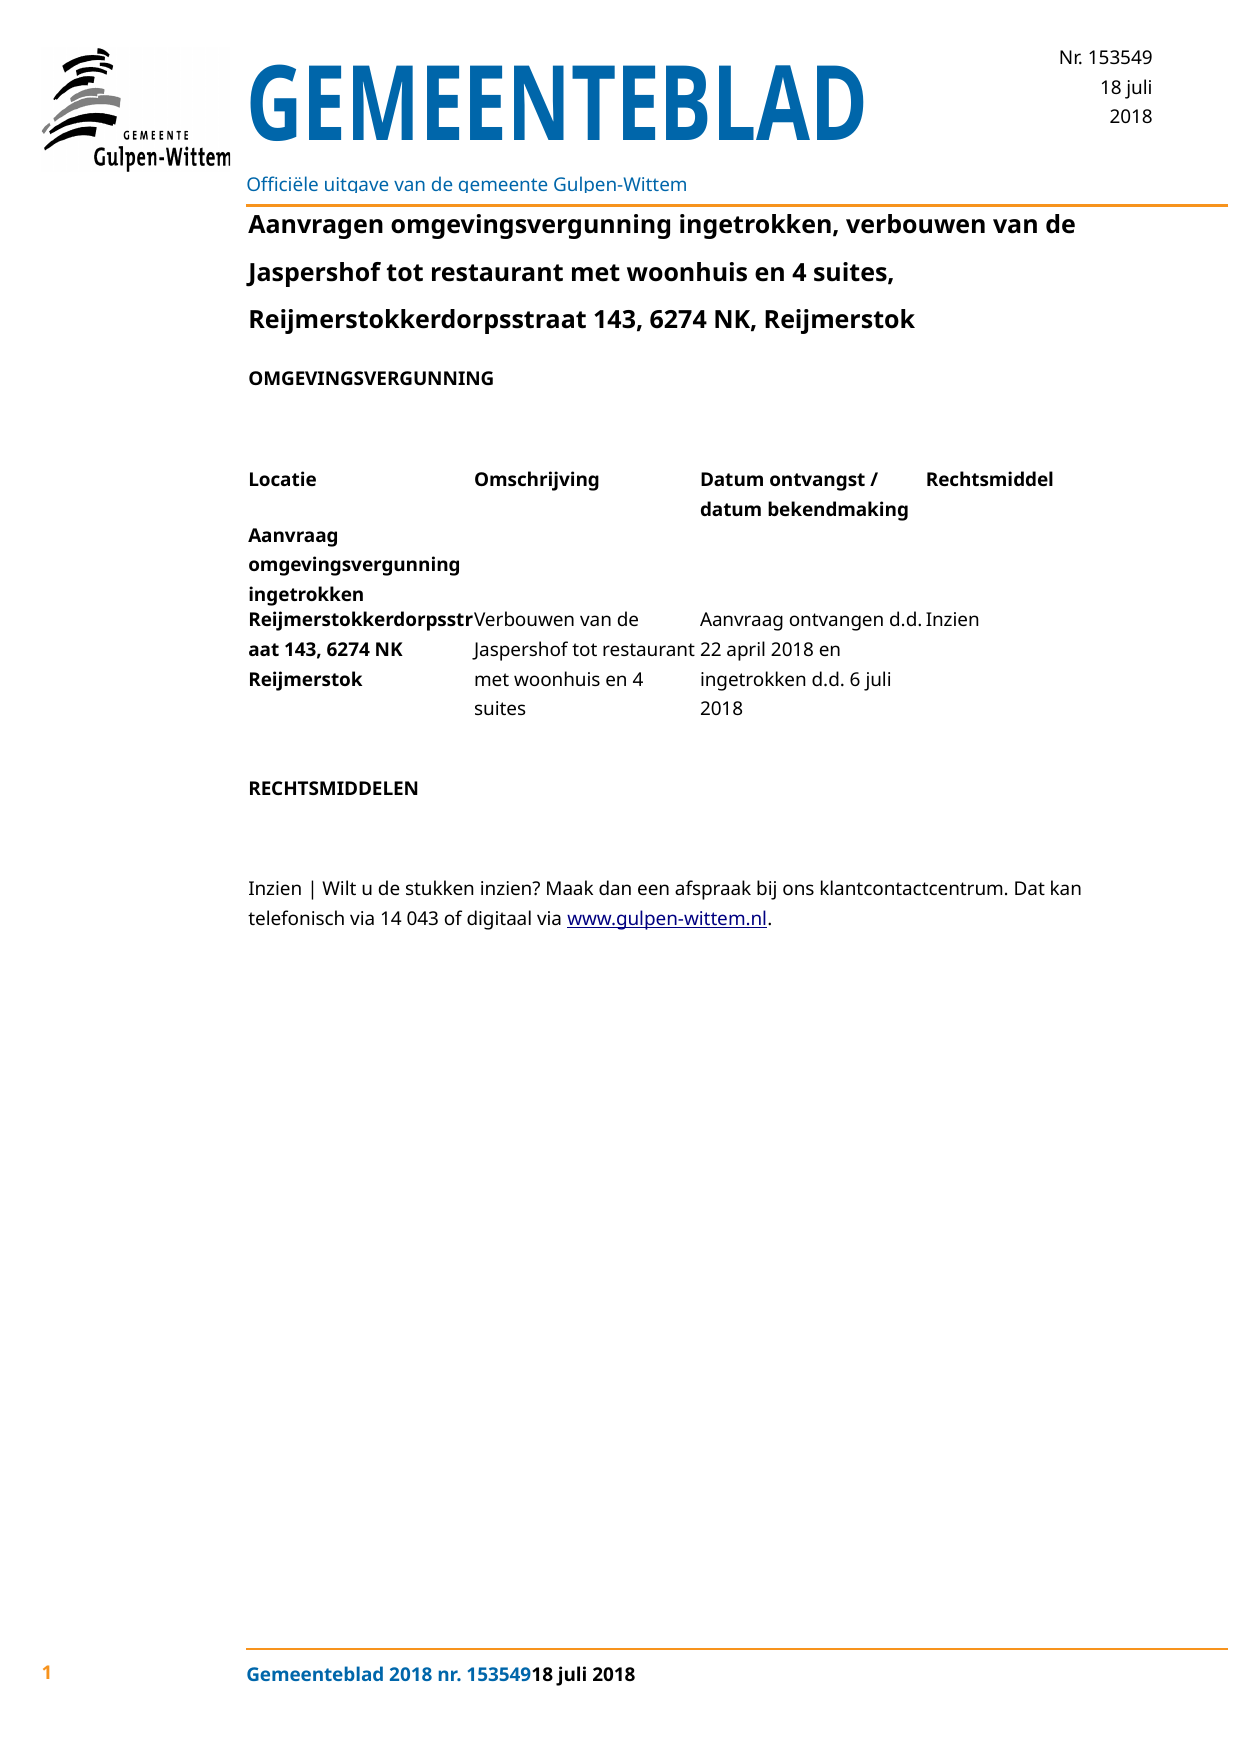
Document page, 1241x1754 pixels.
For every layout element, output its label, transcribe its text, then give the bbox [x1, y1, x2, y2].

table_header Datum ontvangst / datum bekendmaking [700, 466, 926, 522]
text Inzien | Wilt u de stukken inzien? Maak dan een afspraak bij ons klantcontactcentrum. Dat kan telefonisch via 14 043 of digitaal via www.gulpen-wittem.nl. [248, 876, 1152, 931]
table_header Locatie [248, 466, 474, 522]
table_cell Verbouwen van de Jaspershof tot restaurant met woonhuis en 4 suites [474, 607, 700, 721]
table_cell Reijmerstokkerdorpsstraat 143, 6274 NK Reijmerstok [248, 607, 474, 721]
table_cell Aanvraag ontvangen d.d. 22 april 2018 en ingetrokken d.d. 6 juli 2018 [700, 607, 926, 721]
picture [41, 47, 231, 172]
table_cell [474, 522, 700, 607]
text Aanvragen omgevingsvergunning ingetrokken, verbouwen van de Jaspershof tot restaurant met woonhuis en 4 suites, Reijmerstokkerdorpsstraat 143, 6274 NK, Reijmerstok [248, 207, 1152, 336]
table_cell [926, 522, 1152, 607]
table_cell Inzien [926, 607, 1152, 721]
text OMGEVINGSVERGUNNING [248, 366, 1152, 391]
table_header Rechtsmiddel [926, 466, 1152, 522]
table_cell Aanvraag omgevingsvergunning ingetrokken [248, 522, 474, 607]
table_cell [700, 522, 926, 607]
text RECHTSMIDDELEN [248, 775, 1152, 801]
table_header Omschrijving [474, 466, 700, 522]
